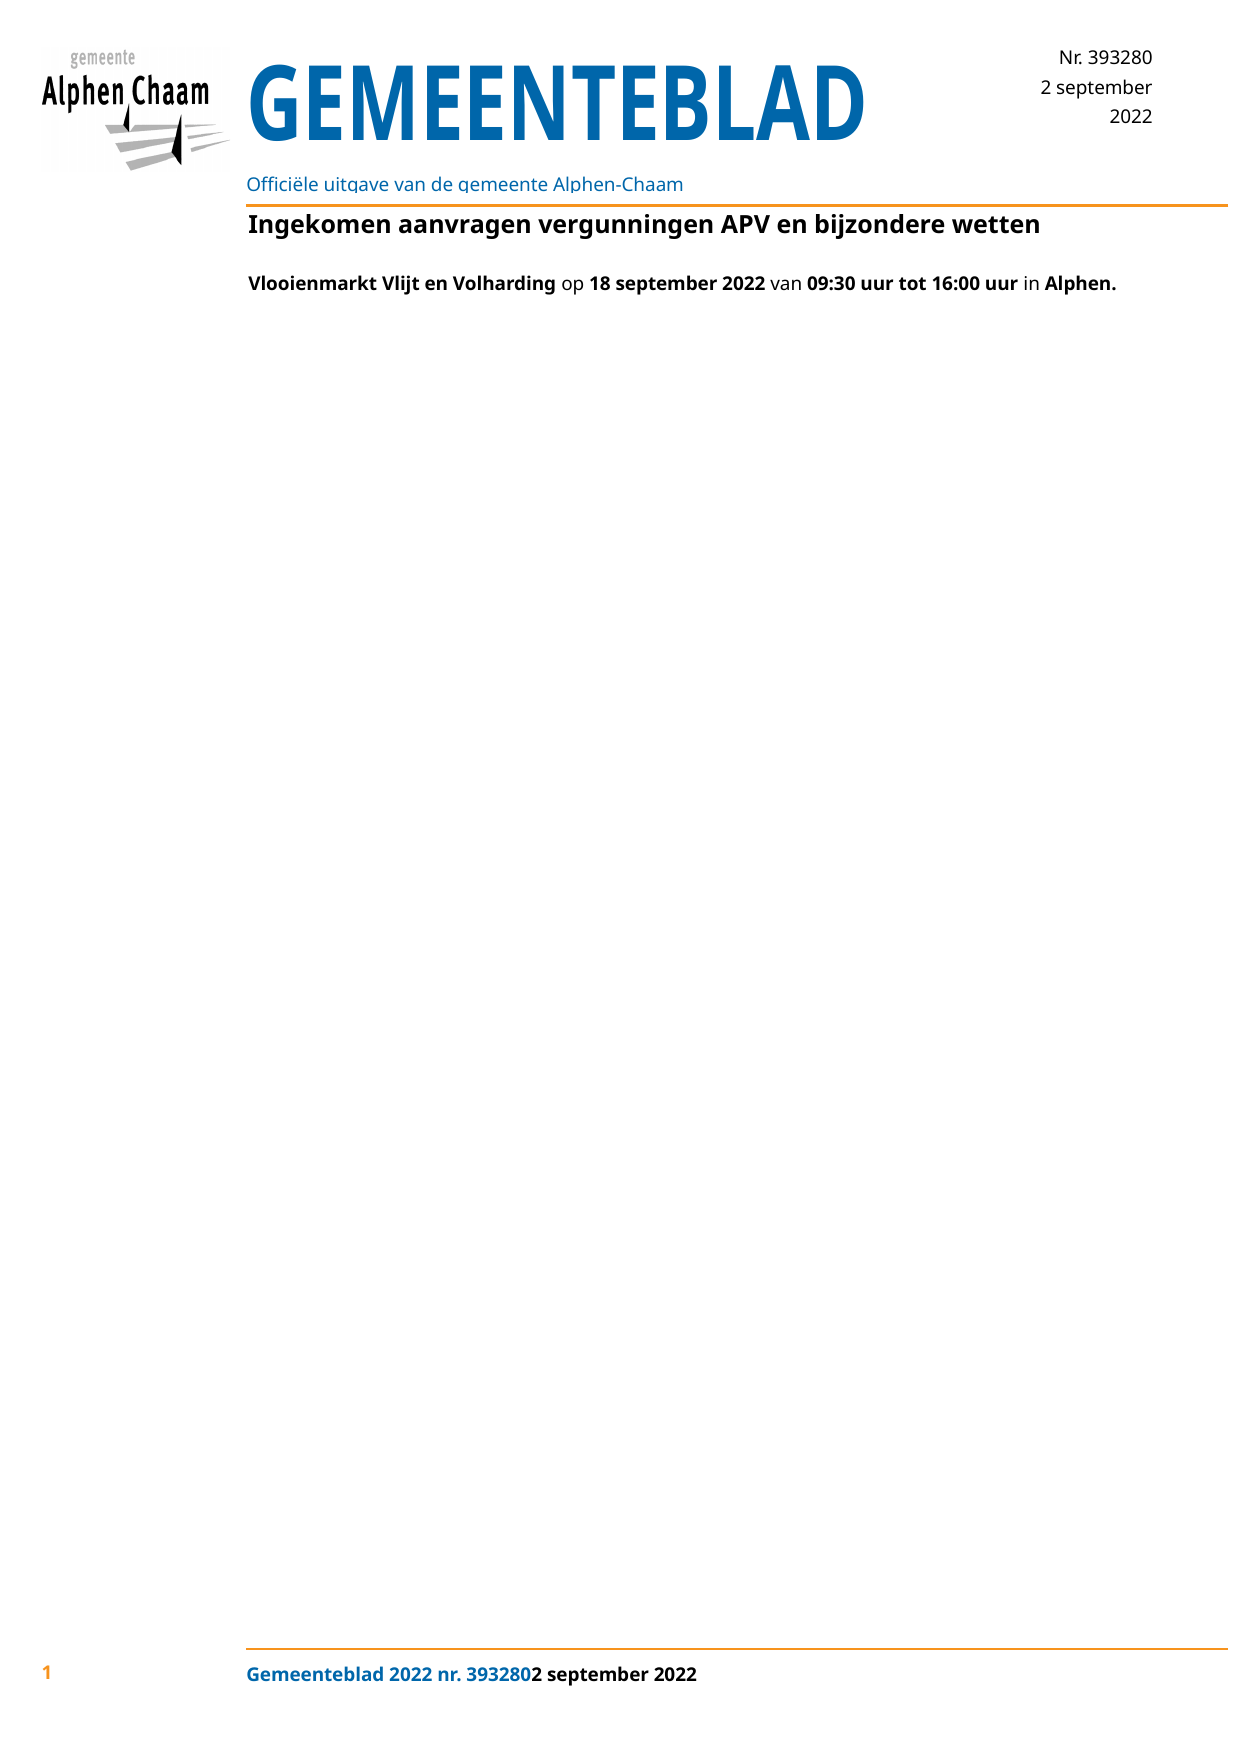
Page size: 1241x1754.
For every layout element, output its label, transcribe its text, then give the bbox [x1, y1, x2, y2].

text Ingekomen aanvragen vergunningen APV en bijzondere wetten [248, 207, 1152, 241]
picture [41, 47, 231, 172]
text Vlooienmarkt Vlijt en Volharding op 18 september 2022 van 09:30 uur tot 16:00 uur in Alphen. [248, 270, 1152, 296]
